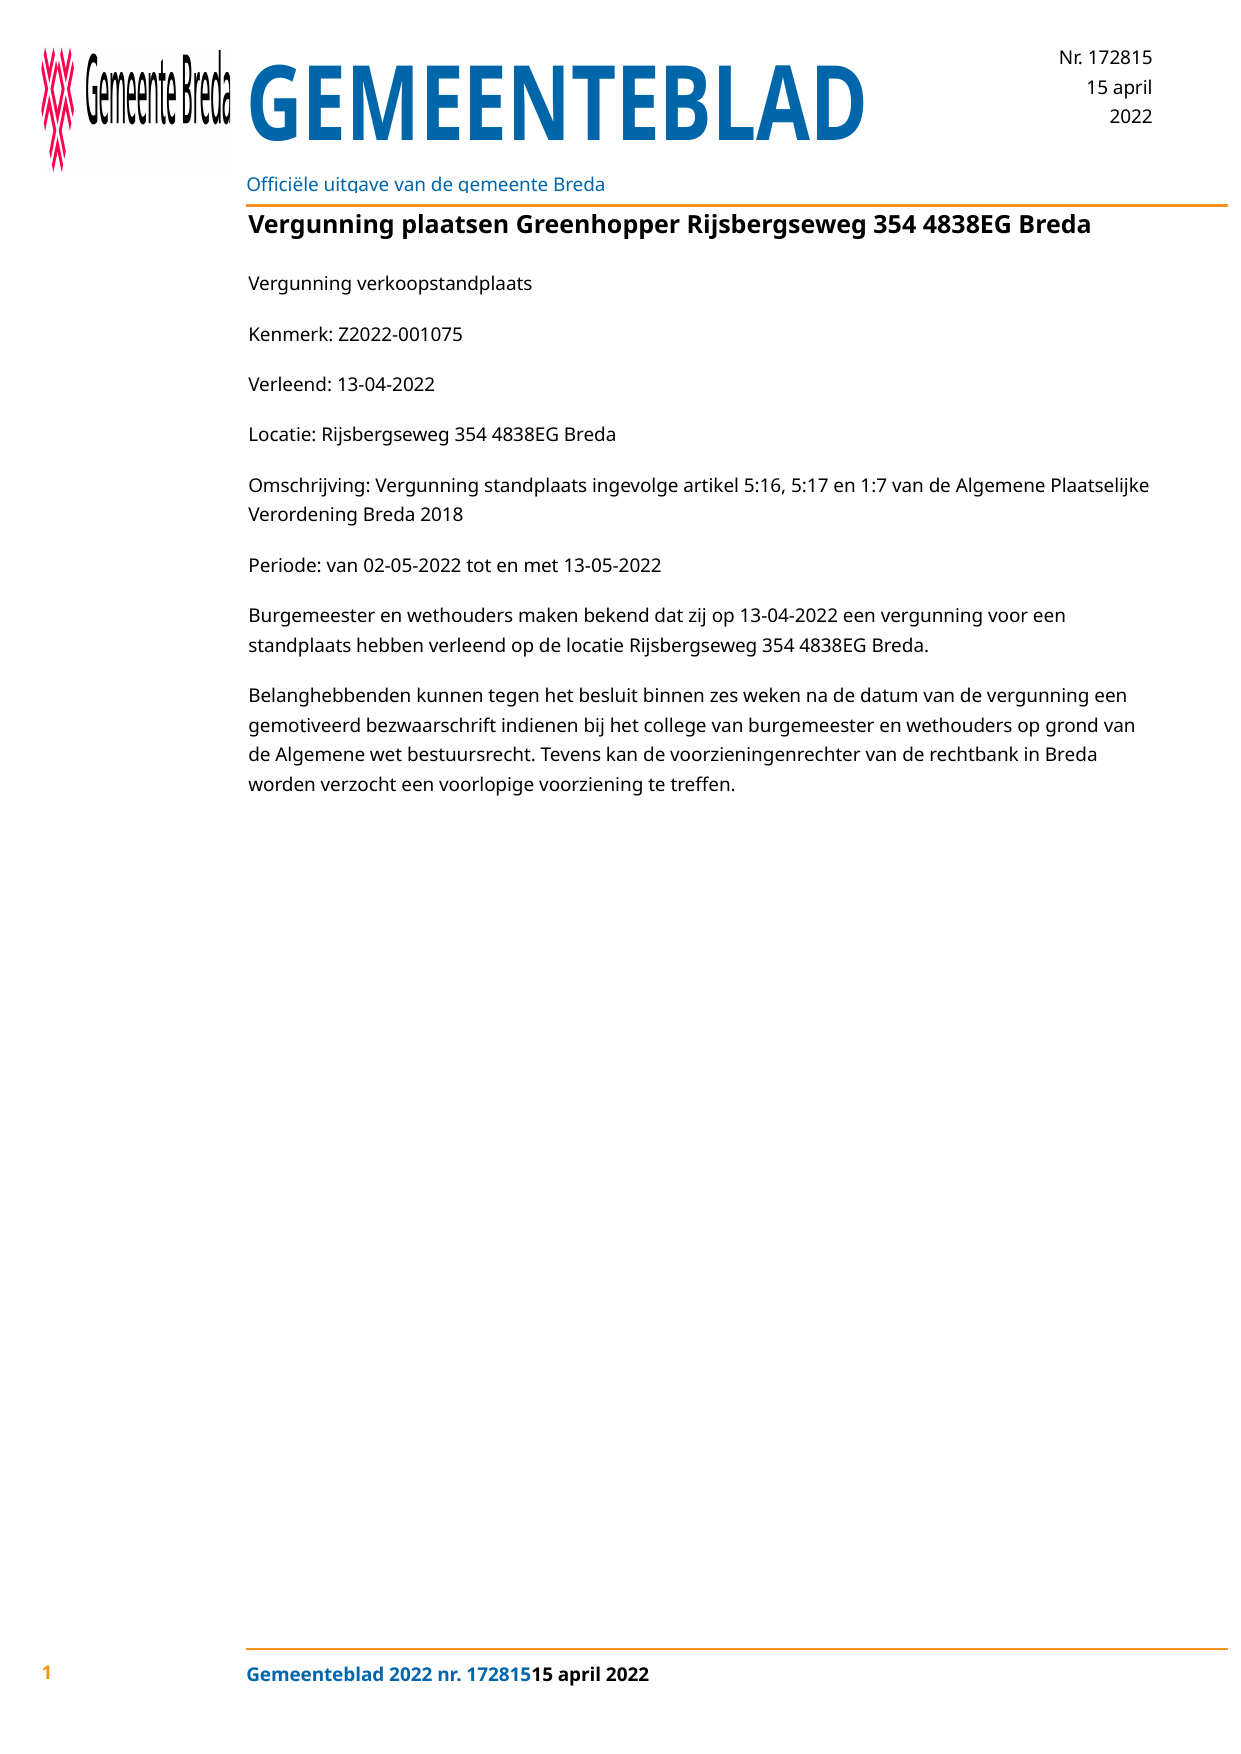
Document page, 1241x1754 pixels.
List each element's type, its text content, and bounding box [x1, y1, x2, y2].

text Vergunning verkoopstandplaats [248, 270, 1152, 296]
text Verleend: 13-04-2022 [248, 371, 1152, 397]
text Omschrijving: Vergunning standplaats ingevolge artikel 5:16, 5:17 en 1:7 van de Algemene Plaatselijke Verordening Breda 2018 [248, 472, 1152, 527]
text Burgemeester en wethouders maken bekend dat zij op 13-04-2022 een vergunning voor een standplaats hebben verleend op de locatie Rijsbergseweg 354 4838EG Breda. [248, 602, 1152, 658]
picture [41, 47, 231, 172]
text Kenmerk: Z2022-001075 [248, 321, 1152, 346]
text Locatie: Rijsbergseweg 354 4838EG Breda [248, 422, 1152, 447]
text Belanghebbenden kunnen tegen het besluit binnen zes weken na de datum van de vergunning een gemotiveerd bezwaarschrift indienen bij het college van burgemeester en wethouders op grond van de Algemene wet bestuursrecht. Tevens kan de voorzieningenrechter van de rechtbank in Breda worden verzocht een voorlopige voorziening te treffen. [248, 682, 1152, 797]
text Periode: van 02-05-2022 tot en met 13-05-2022 [248, 552, 1152, 578]
text Vergunning plaatsen Greenhopper Rijsbergseweg 354 4838EG Breda [248, 207, 1152, 241]
